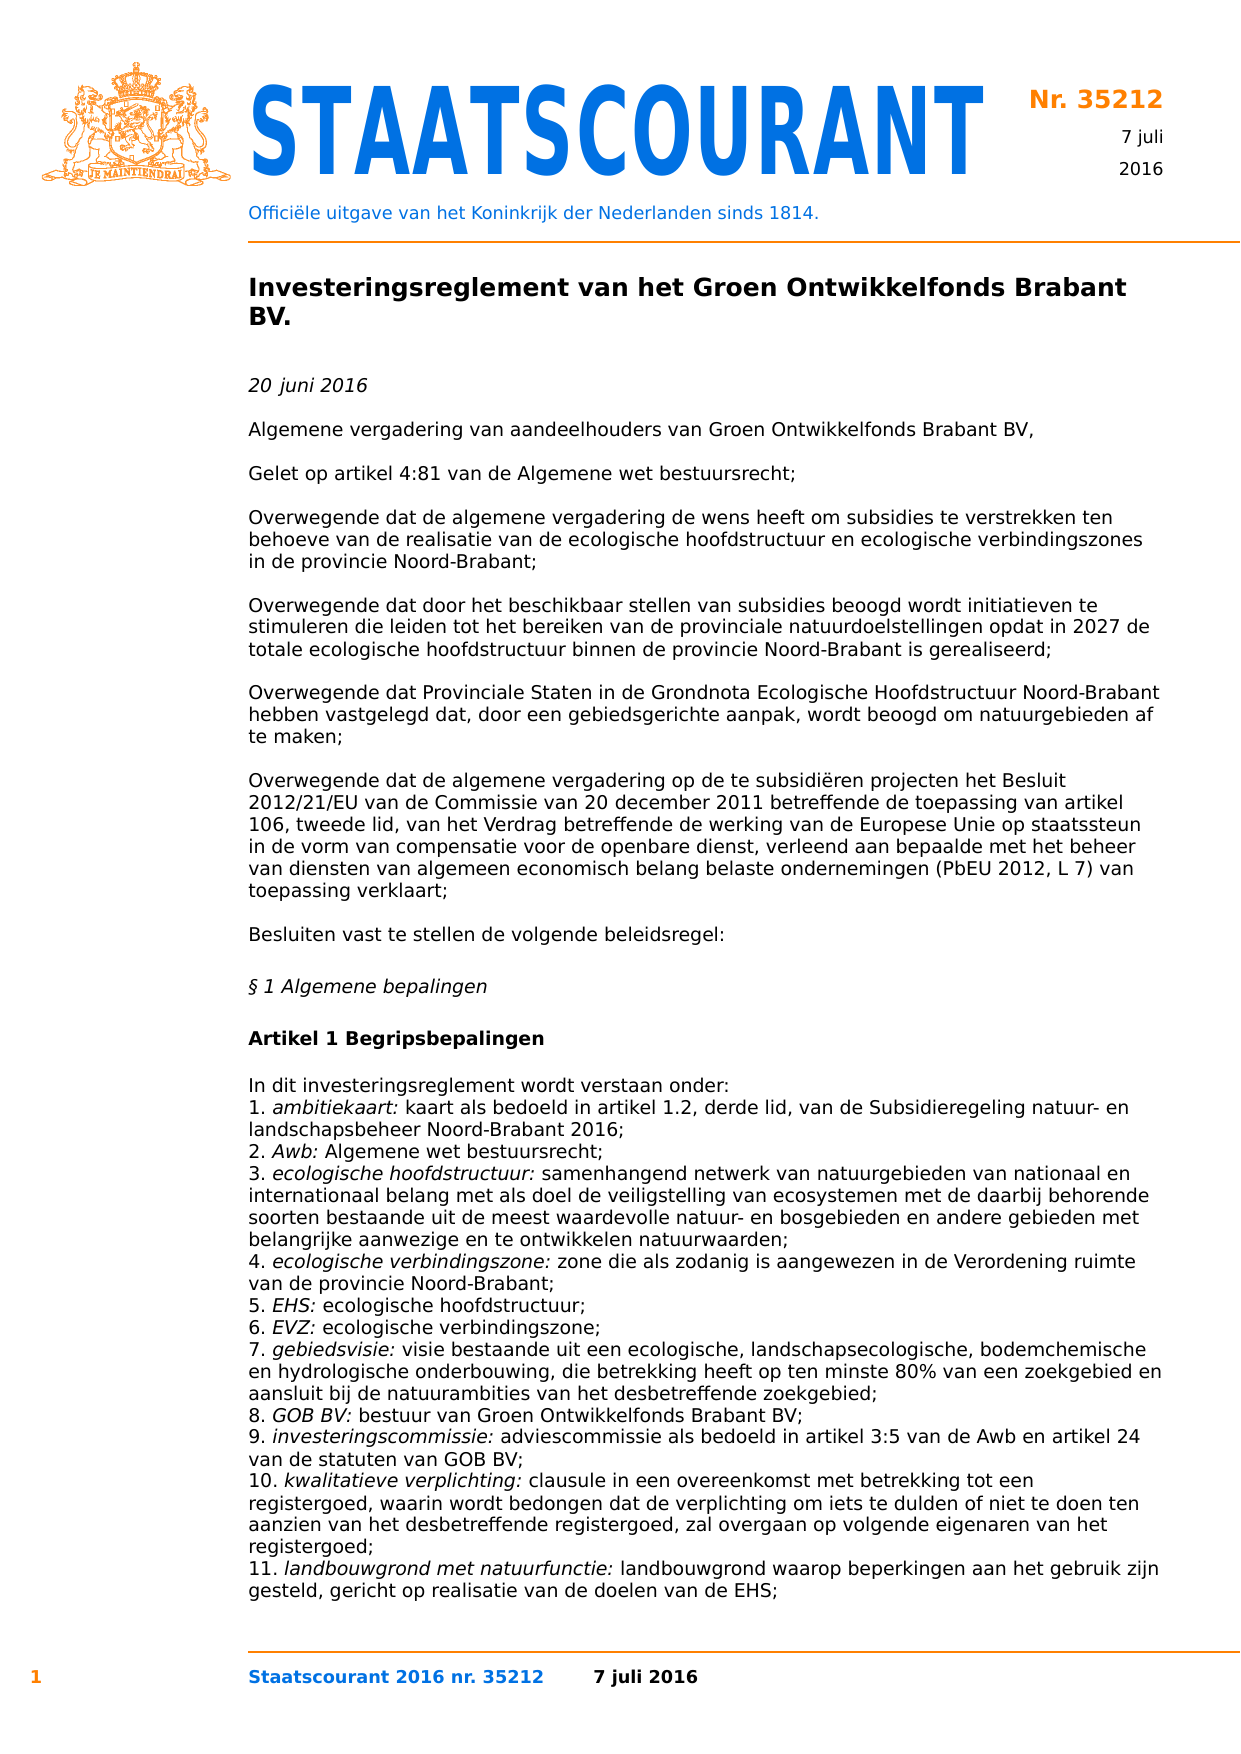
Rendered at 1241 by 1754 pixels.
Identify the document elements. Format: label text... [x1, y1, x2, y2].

text 7. gebiedsvisie: visie bestaande uit een ecologische, landschapsecologische, bodemchemische en hydrologische onderbouwing, die betrekking heeft op ten minste 80% van een zoekgebied en aansluit bij de natuurambities van het desbetreffende zoekgebied; [248, 1338, 1163, 1404]
text 9. investeringscommissie: adviescommissie als bedoeld in artikel 3:5 van de Awb en artikel 24 van de statuten van GOB BV; [248, 1426, 1163, 1470]
subtitle Investeringsreglement van het Groen Ontwikkelfonds Brabant BV. [248, 273, 1163, 331]
table_cell 7 juli [998, 121, 1240, 153]
text 6. EVZ: ecologische verbindingszone; [248, 1317, 1163, 1338]
text Overwegende dat de algemene vergadering de wens heeft om subsidies te verstrekken ten behoeve van de realisatie van de ecologische hoofdstructuur en ecologische verbindingszones in de provincie Noord-Brabant; [248, 507, 1163, 573]
text 4. ecologische verbindingszone: zone die als zodanig is aangewezen in de Verordening ruimte van de provincie Noord-Brabant; [248, 1251, 1163, 1294]
text 20 juni 2016 [248, 375, 1163, 397]
text 8. GOB BV: bestuur van Groen Ontwikkelfonds Brabant BV; [248, 1404, 1163, 1426]
text 11. landbouwgrond met natuurfunctie: landbouwgrond waarop beperkingen aan het gebruik zijn gesteld, gericht op realisatie van de doelen van de EHS; [248, 1558, 1163, 1602]
table_header [25, 62, 248, 241]
subtitle § 1 Algemene bepalingen [248, 976, 1163, 998]
subtitle Artikel 1 Begripsbepalingen [248, 1028, 1163, 1050]
text Overwegende dat de algemene vergadering op de te subsidiëren projecten het Besluit 2012/21/EU van de Commissie van 20 december 2011 betreffende de toepassing van artikel 106, tweede lid, van het Verdrag betreffende de werking van de Europese Unie op staatssteun in de vorm van compensatie voor de openbare dienst, verleend aan bepaalde met het beheer van diensten van algemeen economisch belang belaste ondernemingen (PbEU 2012, L 7) van toepassing verklaart; [248, 770, 1163, 902]
text In dit investeringsreglement wordt verstaan onder: [248, 1075, 1163, 1097]
table_cell 2016 [998, 153, 1240, 203]
table_header STAATSCOURANT [248, 62, 998, 203]
picture [41, 62, 231, 186]
text Overwegende dat Provinciale Staten in de Grondnota Ecologische Hoofdstructuur Noord-Brabant hebben vastgelegd dat, door een gebiedsgerichte aanpak, wordt beoogd om natuurgebieden af te maken; [248, 682, 1163, 748]
text 1. ambitiekaart: kaart als bedoeld in artikel 1.2, derde lid, van de Subsidieregeling natuur- en landschapsbeheer Noord-Brabant 2016; [248, 1097, 1163, 1141]
text 3. ecologische hoofdstructuur: samenhangend netwerk van natuurgebieden van nationaal en internationaal belang met als doel de veiligstelling van ecosystemen met de daarbij behorende soorten bestaande uit de meest waardevolle natuur- en bosgebieden en andere gebieden met belangrijke aanwezige en te ontwikkelen natuurwaarden; [248, 1163, 1163, 1251]
text 2. Awb: Algemene wet bestuursrecht; [248, 1141, 1163, 1163]
text 5. EHS: ecologische hoofdstructuur; [248, 1294, 1163, 1317]
text Gelet op artikel 4:81 van de Algemene wet bestuursrecht; [248, 463, 1163, 485]
text Algemene vergadering van aandeelhouders van Groen Ontwikkelfonds Brabant BV, [248, 419, 1163, 441]
table_header Nr. 35212 [998, 62, 1240, 121]
table_cell Officiële uitgave van het Koninkrijk der Nederlanden sinds 1814. [248, 203, 1240, 241]
text 10. kwalitatieve verplichting: clausule in een overeenkomst met betrekking tot een registergoed, waarin wordt bedongen dat de verplichting om iets te dulden of niet te doen ten aanzien van het desbetreffende registergoed, zal overgaan op volgende eigenaren van het registergoed; [248, 1470, 1163, 1558]
text Besluiten vast te stellen de volgende beleidsregel: [248, 924, 1163, 946]
text Overwegende dat door het beschikbaar stellen van subsidies beoogd wordt initiatieven te stimuleren die leiden tot het bereiken van de provinciale natuurdoelstellingen opdat in 2027 de totale ecologische hoofdstructuur binnen de provincie Noord-Brabant is gerealiseerd; [248, 594, 1163, 660]
